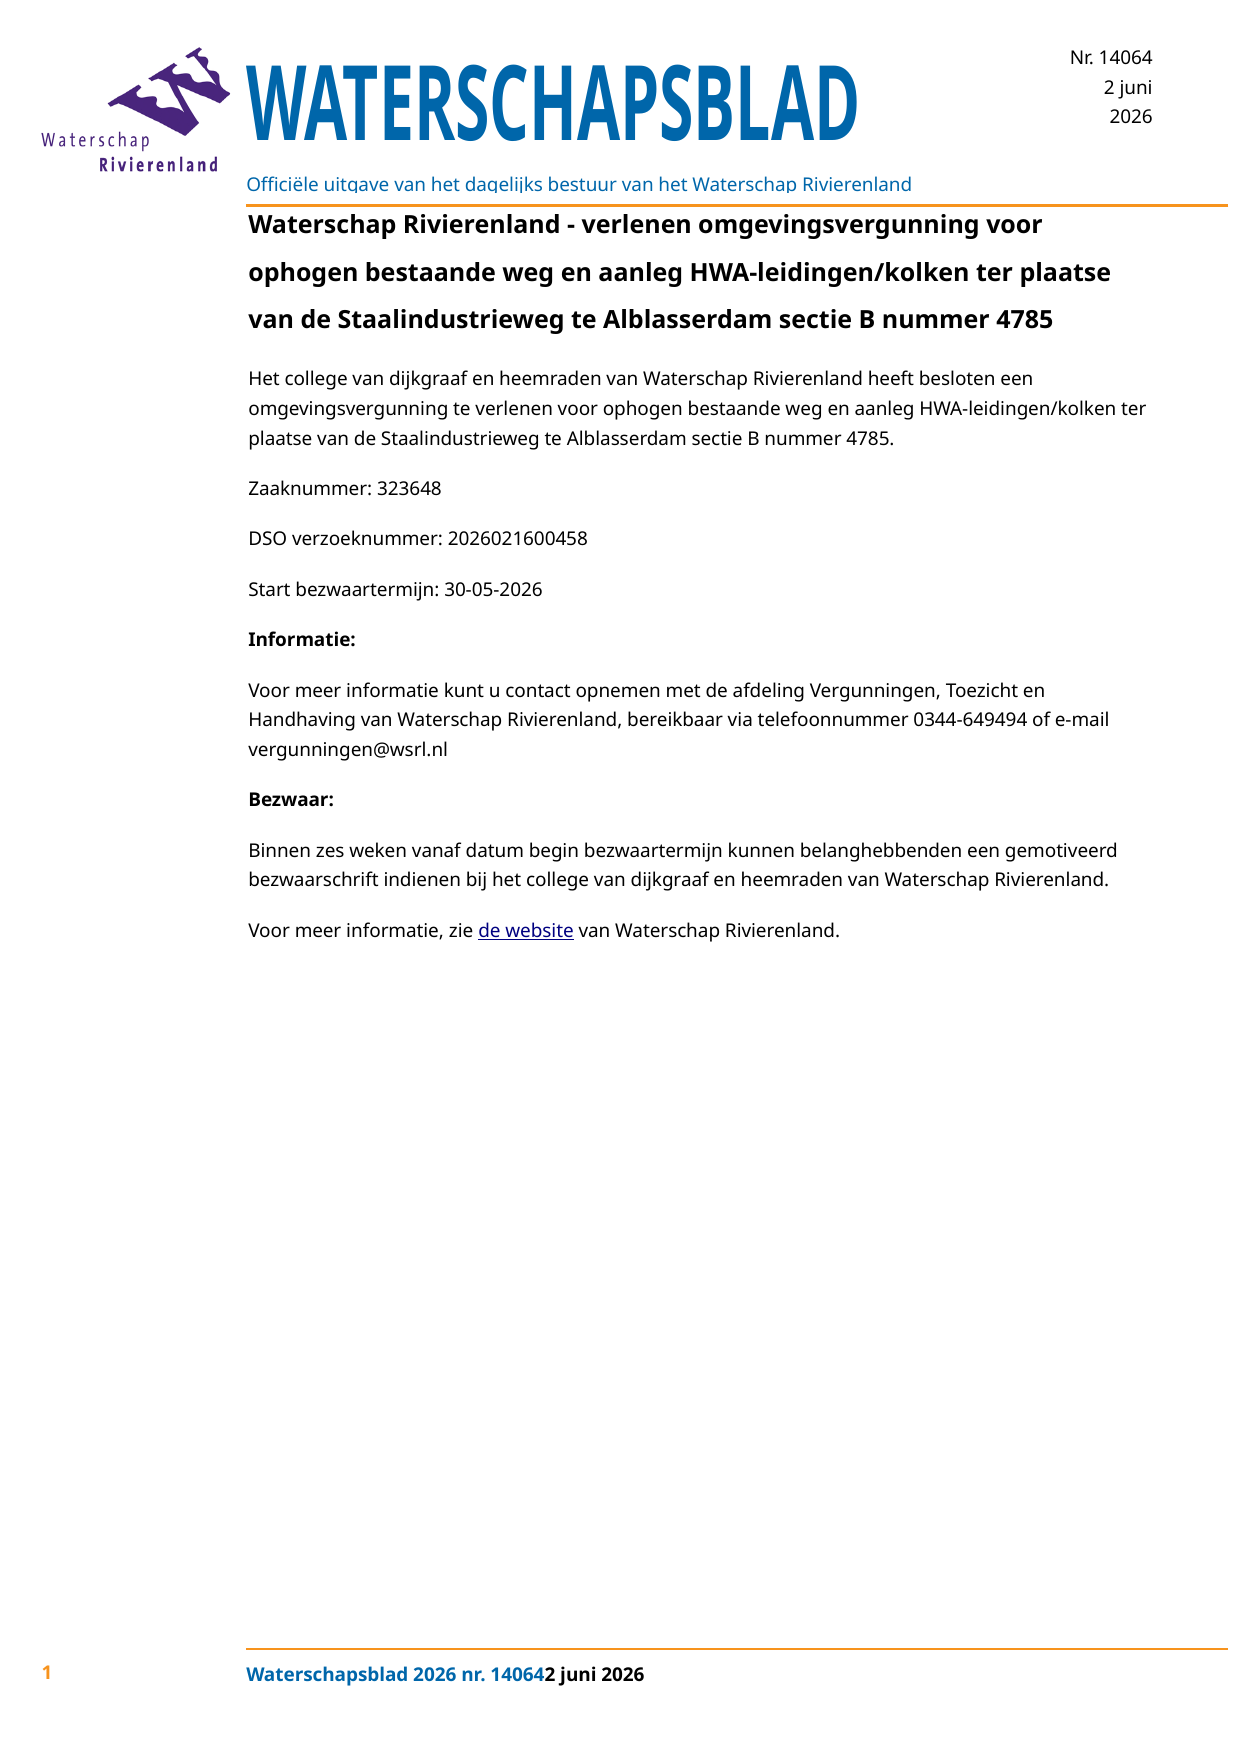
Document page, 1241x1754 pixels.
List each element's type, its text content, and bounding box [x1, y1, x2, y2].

text Zaaknummer: 323648 [248, 475, 1152, 501]
text Voor meer informatie kunt u contact opnemen met de afdeling Vergunningen, Toezicht en Handhaving van Waterschap Rivierenland, bereikbaar via telefoonnummer 0344-649494 of e-mail vergunningen@wsrl.nl [248, 677, 1152, 762]
text Informatie: [248, 626, 1152, 652]
text Binnen zes weken vanaf datum begin bezwaartermijn kunnen belanghebbenden een gemotiveerd bezwaarschrift indienen bij het college van dijkgraaf en heemraden van Waterschap Rivierenland. [248, 837, 1152, 892]
text Bezwaar: [248, 786, 1152, 812]
text Waterschap Rivierenland - verlenen omgevingsvergunning voor ophogen bestaande weg en aanleg HWA-leidingen/kolken ter plaatse van de Staalindustrieweg te Alblasserdam sectie B nummer 4785 [248, 207, 1152, 336]
text Start bezwaartermijn: 30-05-2026 [248, 576, 1152, 602]
text DSO verzoeknummer: 2026021600458 [248, 526, 1152, 551]
picture [41, 47, 231, 172]
text Het college van dijkgraaf en heemraden van Waterschap Rivierenland heeft besloten een omgevingsvergunning te verlenen voor ophogen bestaande weg en aanleg HWA-leidingen/kolken ter plaatse van de Staalindustrieweg te Alblasserdam sectie B nummer 4785. [248, 366, 1152, 450]
text Voor meer informatie, zie de website van Waterschap Rivierenland. [248, 917, 1152, 942]
